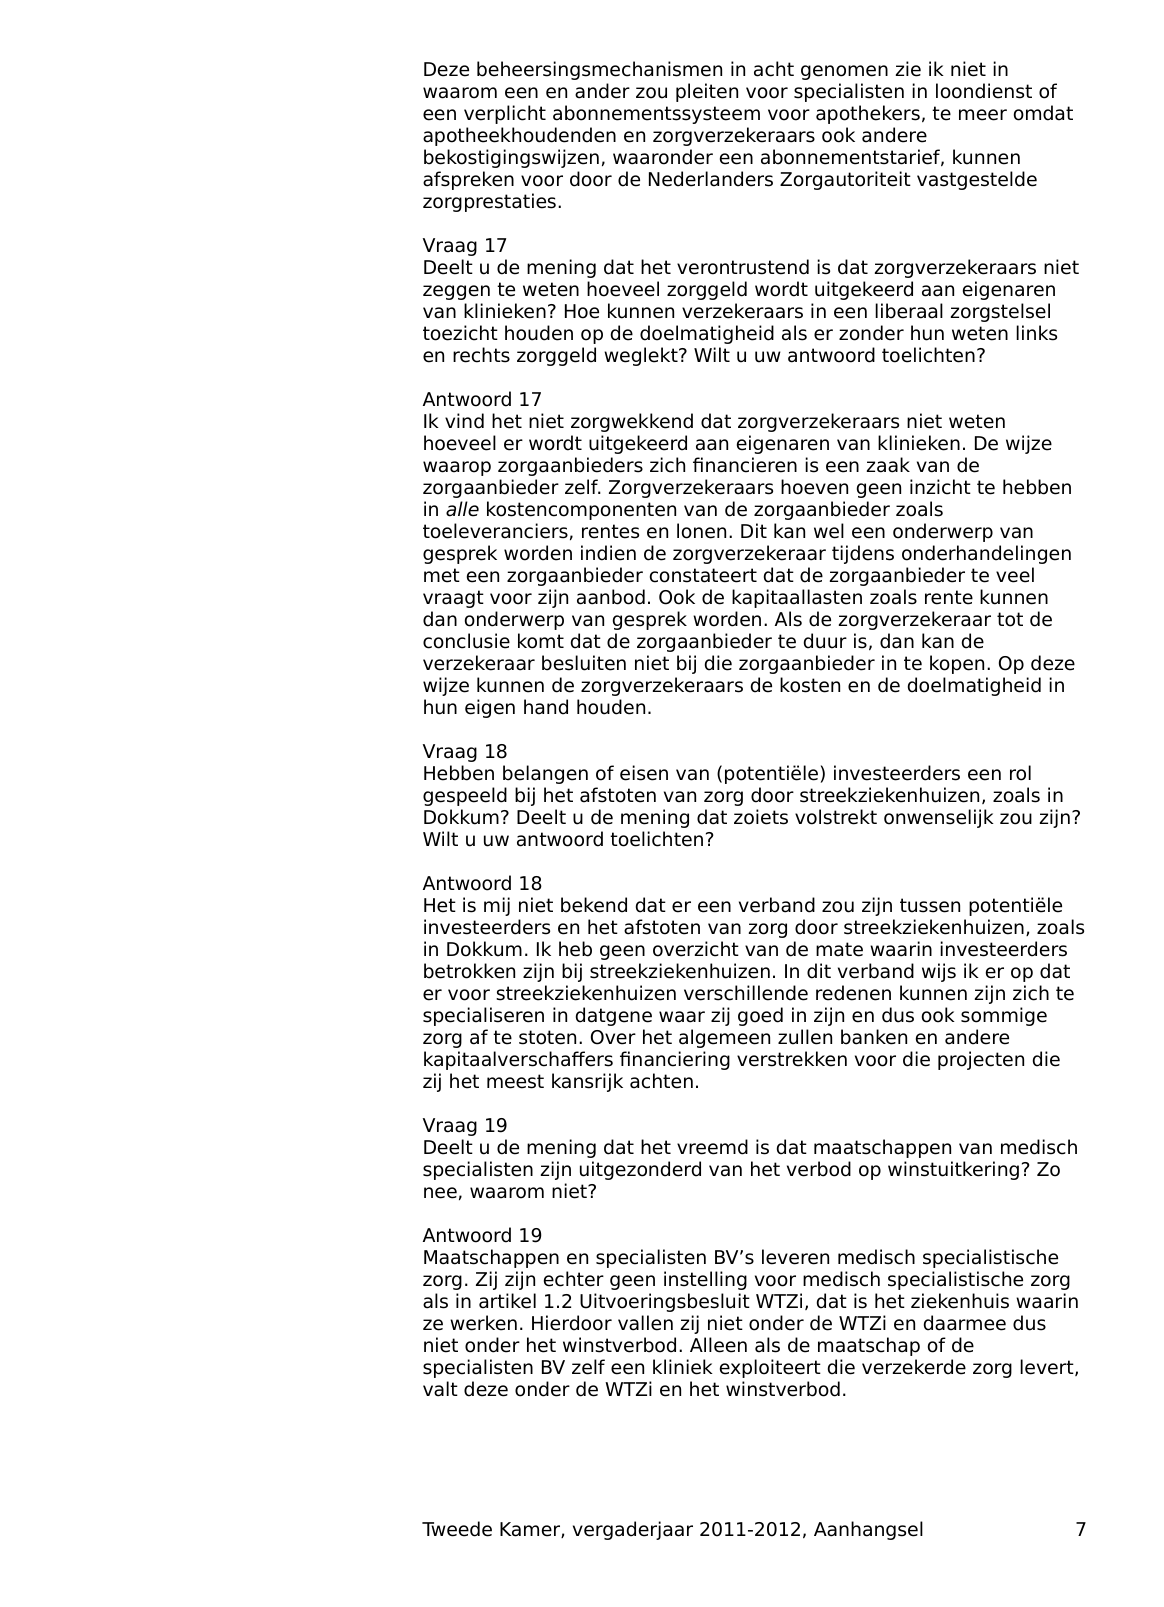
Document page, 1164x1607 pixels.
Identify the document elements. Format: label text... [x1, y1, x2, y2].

text Maatschappen en specialisten BV’s leveren medisch specialistische zorg. Zij zijn echter geen instelling voor medisch specialistische zorg als in artikel 1.2 Uitvoeringsbesluit WTZi, dat is het ziekenhuis waarin ze werken. Hierdoor vallen zij niet onder de WTZi en daarmee dus niet onder het winstverbod. Alleen als de maatschap of de specialisten BV zelf een kliniek exploiteert die verzekerde zorg levert, valt deze onder de WTZi en het winstverbod. [422, 1247, 1087, 1401]
text Antwoord 19 [422, 1225, 1087, 1247]
text Deelt u de mening dat het vreemd is dat maatschappen van medisch specialisten zijn uitgezonderd van het verbod op winstuitkering? Zo nee, waarom niet? [422, 1137, 1087, 1203]
text Hebben belangen of eisen van (potentiële) investeerders een rol gespeeld bij het afstoten van zorg door streekziekenhuizen, zoals in Dokkum? Deelt u de mening dat zoiets volstrekt onwenselijk zou zijn? Wilt u uw antwoord toelichten? [422, 763, 1087, 851]
text Antwoord 17 [422, 389, 1087, 411]
text Vraag 17 [422, 235, 1087, 257]
text Vraag 18 [422, 741, 1087, 763]
text Het is mij niet bekend dat er een verband zou zijn tussen potentiële investeerders en het afstoten van zorg door streekziekenhuizen, zoals in Dokkum. Ik heb geen overzicht van de mate waarin investeerders betrokken zijn bij streekziekenhuizen. In dit verband wijs ik er op dat er voor streekziekenhuizen verschillende redenen kunnen zijn zich te specialiseren in datgene waar zij goed in zijn en dus ook sommige zorg af te stoten. Over het algemeen zullen banken en andere kapitaalverschaffers financiering verstrekken voor die projecten die zij het meest kansrijk achten. [422, 895, 1087, 1093]
text Deze beheersingsmechanismen in acht genomen zie ik niet in waarom een en ander zou pleiten voor specialisten in loondienst of een verplicht abonnementssysteem voor apothekers, te meer omdat apotheekhoudenden en zorgverzekeraars ook andere bekostigingswijzen, waaronder een abonnementstarief, kunnen afspreken voor door de Nederlanders Zorgautoriteit vastgestelde zorgprestaties. [422, 59, 1087, 213]
text Ik vind het niet zorgwekkend dat zorgverzekeraars niet weten hoeveel er wordt uitgekeerd aan eigenaren van klinieken. De wijze waarop zorgaanbieders zich financieren is een zaak van de zorgaanbieder zelf. Zorgverzekeraars hoeven geen inzicht te hebben in alle kostencomponenten van de zorgaanbieder zoals toeleveranciers, rentes en lonen. Dit kan wel een onderwerp van gesprek worden indien de zorgverzekeraar tijdens onderhandelingen met een zorgaanbieder constateert dat de zorgaanbieder te veel vraagt voor zijn aanbod. Ook de kapitaallasten zoals rente kunnen dan onderwerp van gesprek worden. Als de zorgverzekeraar tot de conclusie komt dat de zorgaanbieder te duur is, dan kan de verzekeraar besluiten niet bij die zorgaanbieder in te kopen. Op deze wijze kunnen de zorgverzekeraars de kosten en de doelmatigheid in hun eigen hand houden. [422, 411, 1087, 719]
text Antwoord 18 [422, 873, 1087, 895]
text Vraag 19 [422, 1115, 1087, 1137]
text Deelt u de mening dat het verontrustend is dat zorgverzekeraars niet zeggen te weten hoeveel zorggeld wordt uitgekeerd aan eigenaren van klinieken? Hoe kunnen verzekeraars in een liberaal zorgstelsel toezicht houden op de doelmatigheid als er zonder hun weten links en rechts zorggeld weglekt? Wilt u uw antwoord toelichten? [422, 257, 1087, 367]
